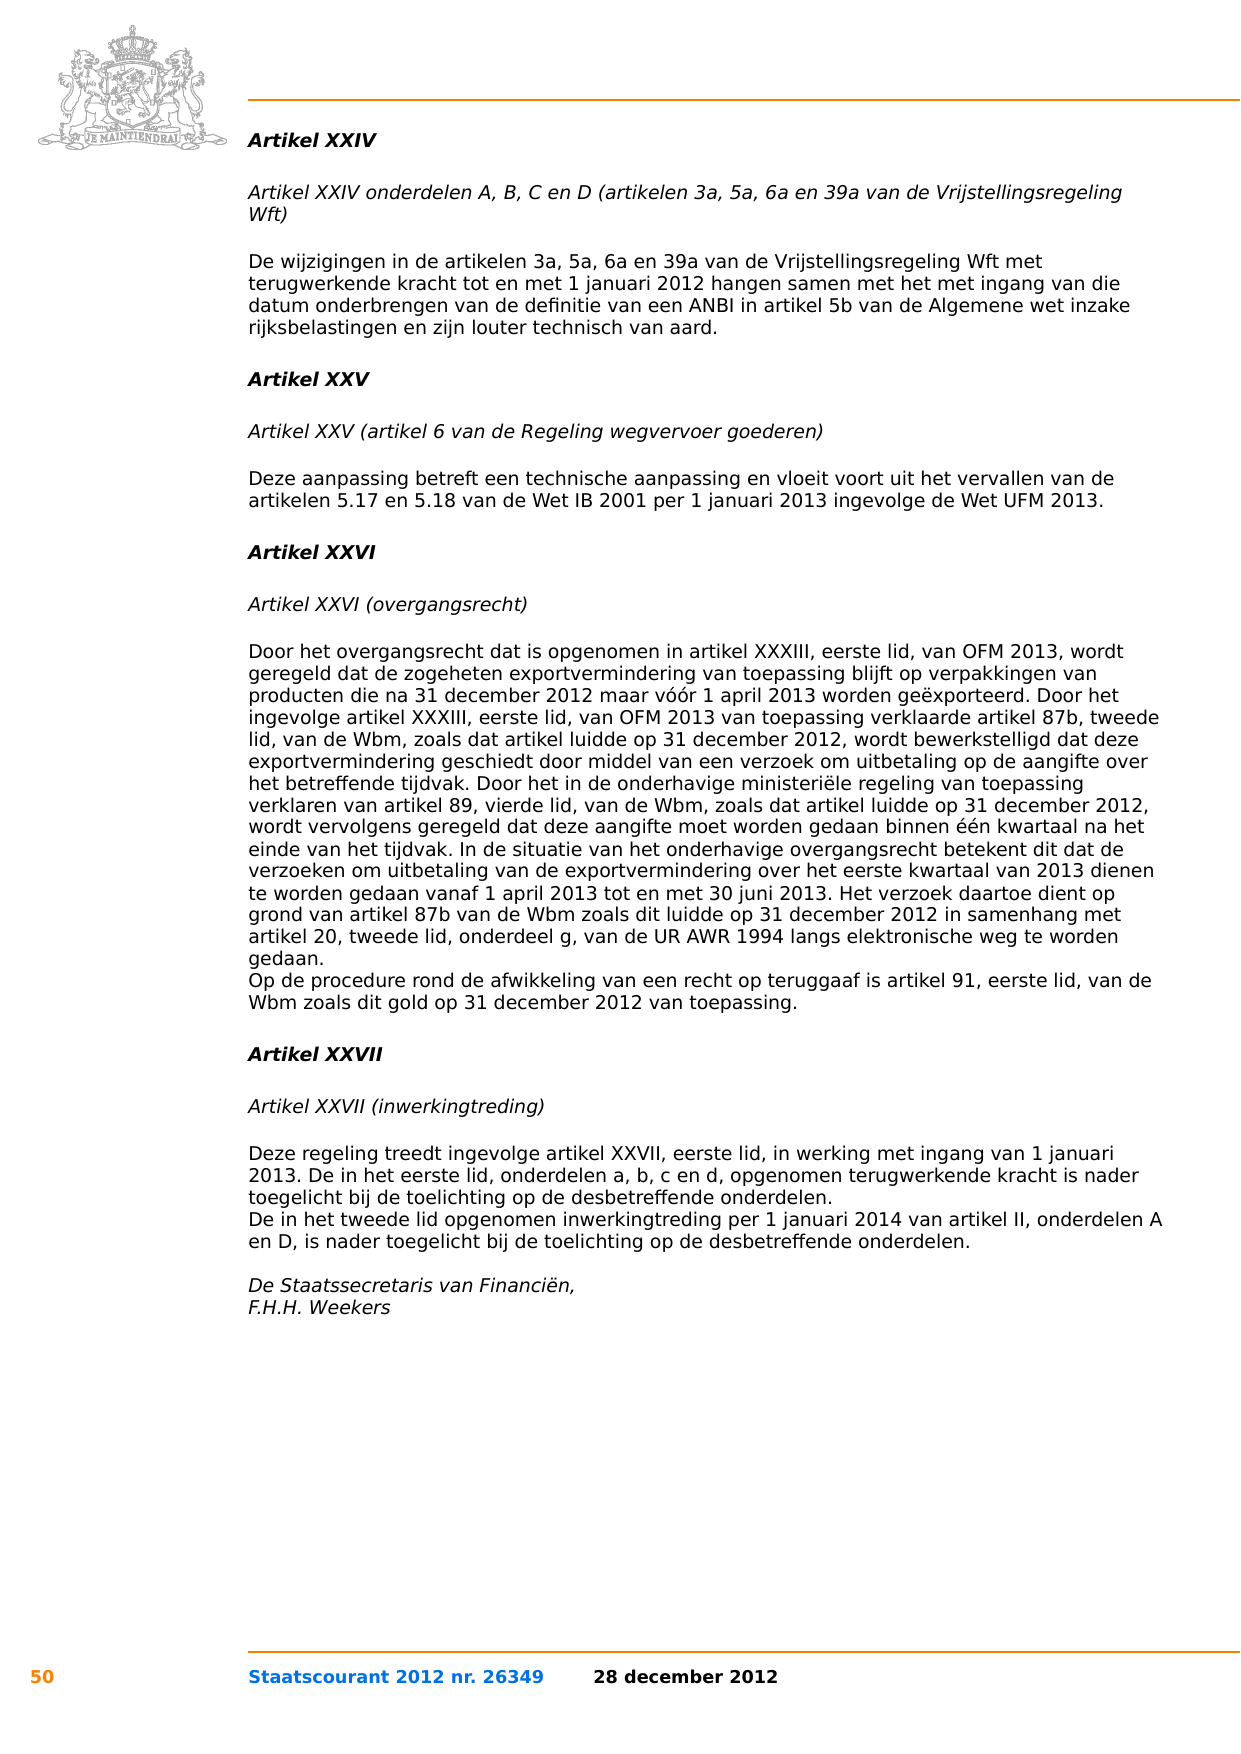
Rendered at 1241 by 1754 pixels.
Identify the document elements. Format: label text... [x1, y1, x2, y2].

subtitle Artikel XXVI [248, 542, 1163, 564]
text Deze aanpassing betreft een technische aanpassing en vloeit voort uit het vervallen van de artikelen 5.17 en 5.18 van de Wet IB 2001 per 1 januari 2013 ingevolge de Wet UFM 2013. [248, 468, 1163, 512]
text De wijzigingen in de artikelen 3a, 5a, 6a en 39a van de Vrijstellingsregeling Wft met terugwerkende kracht tot en met 1 januari 2012 hangen samen met het met ingang van die datum onderbrengen van de definitie van een ANBI in artikel 5b van de Algemene wet inzake rijksbelastingen en zijn louter technisch van aard. [248, 251, 1163, 339]
text De Staatssecretaris van Financiën, F.H.H. Weekers [248, 1275, 1163, 1319]
subtitle Artikel XXVII (inwerkingtreding) [248, 1096, 1163, 1118]
picture [38, 25, 227, 150]
text Deze regeling treedt ingevolge artikel XXVII, eerste lid, in werking met ingang van 1 januari 2013. De in het eerste lid, onderdelen a, b, c en d, opgenomen terugwerkende kracht is nader toegelicht bij de toelichting op de desbetreffende onderdelen. [248, 1143, 1163, 1209]
subtitle Artikel XXV (artikel 6 van de Regeling wegvervoer goederen) [248, 421, 1163, 443]
subtitle Artikel XXVII [248, 1044, 1163, 1066]
subtitle Artikel XXV [248, 369, 1163, 391]
subtitle Artikel XXIV onderdelen A, B, C en D (artikelen 3a, 5a, 6a en 39a van de Vrijstellingsregeling Wft) [248, 182, 1163, 226]
subtitle Artikel XXVI (overgangsrecht) [248, 594, 1163, 616]
text Op de procedure rond de afwikkeling van een recht op teruggaaf is artikel 91, eerste lid, van de Wbm zoals dit gold op 31 december 2012 van toepassing. [248, 970, 1163, 1014]
subtitle Artikel XXIV [248, 130, 1163, 152]
text Door het overgangsrecht dat is opgenomen in artikel XXXIII, eerste lid, van OFM 2013, wordt geregeld dat de zogeheten exportvermindering van toepassing blijft op verpakkingen van producten die na 31 december 2012 maar vóór 1 april 2013 worden geëxporteerd. Door het ingevolge artikel XXXIII, eerste lid, van OFM 2013 van toepassing verklaarde artikel 87b, tweede lid, van de Wbm, zoals dat artikel luidde op 31 december 2012, wordt bewerkstelligd dat deze exportvermindering geschiedt door middel van een verzoek om uitbetaling op de aangifte over het betreffende tijdvak. Door het in de onderhavige ministeriële regeling van toepassing verklaren van artikel 89, vierde lid, van de Wbm, zoals dat artikel luidde op 31 december 2012, wordt vervolgens geregeld dat deze aangifte moet worden gedaan binnen één kwartaal na het einde van het tijdvak. In de situatie van het onderhavige overgangsrecht betekent dit dat de verzoeken om uitbetaling van de exportvermindering over het eerste kwartaal van 2013 dienen te worden gedaan vanaf 1 april 2013 tot en met 30 juni 2013. Het verzoek daartoe dient op grond van artikel 87b van de Wbm zoals dit luidde op 31 december 2012 in samenhang met artikel 20, tweede lid, onderdeel g, van de UR AWR 1994 langs elektronische weg te worden gedaan. [248, 641, 1163, 970]
text De in het tweede lid opgenomen inwerkingtreding per 1 januari 2014 van artikel II, onderdelen A en D, is nader toegelicht bij de toelichting op de desbetreffende onderdelen. [248, 1209, 1163, 1253]
